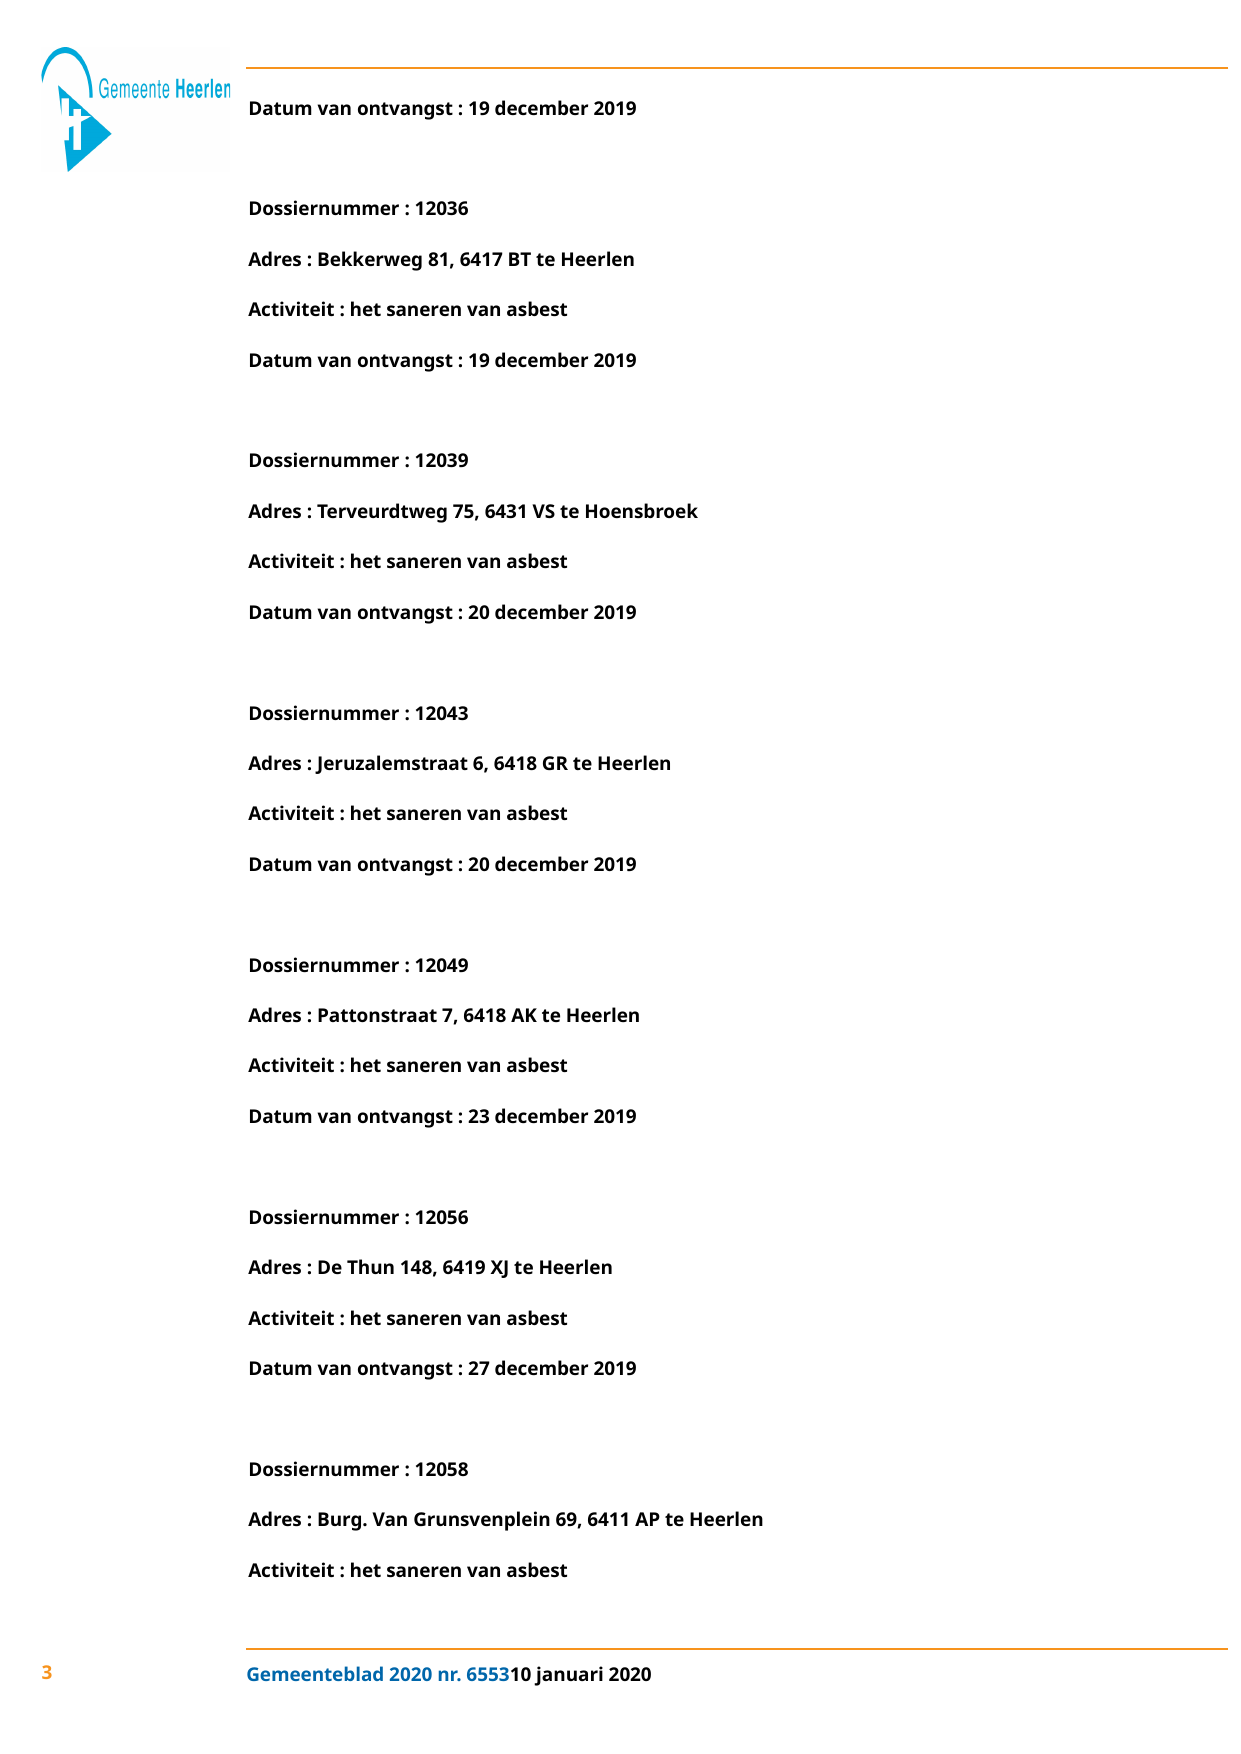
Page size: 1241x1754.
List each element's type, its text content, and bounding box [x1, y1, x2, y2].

text Adres : De Thun 148, 6419 XJ te Heerlen [248, 1254, 1152, 1280]
text Datum van ontvangst : 20 december 2019 [248, 599, 1152, 625]
text Datum van ontvangst : 19 december 2019 [248, 95, 1152, 121]
text Dossiernummer : 12039 [248, 448, 1152, 473]
picture [41, 47, 231, 172]
text Adres : Burg. Van Grunsvenplein 69, 6411 AP te Heerlen [248, 1506, 1152, 1532]
text Datum van ontvangst : 19 december 2019 [248, 347, 1152, 373]
text Adres : Terveurdtweg 75, 6431 VS te Hoensbroek [248, 498, 1152, 524]
text Dossiernummer : 12036 [248, 196, 1152, 221]
text Adres : Jeruzalemstraat 6, 6418 GR te Heerlen [248, 750, 1152, 776]
text Datum van ontvangst : 27 december 2019 [248, 1355, 1152, 1381]
text Activiteit : het saneren van asbest [248, 548, 1152, 574]
text Activiteit : het saneren van asbest [248, 801, 1152, 826]
text Activiteit : het saneren van asbest [248, 1557, 1152, 1583]
text Dossiernummer : 12043 [248, 700, 1152, 726]
text Activiteit : het saneren van asbest [248, 1053, 1152, 1078]
text Dossiernummer : 12058 [248, 1456, 1152, 1482]
picture [41, 47, 59, 70]
text Adres : Pattonstraat 7, 6418 AK te Heerlen [248, 1002, 1152, 1028]
text Activiteit : het saneren van asbest [248, 296, 1152, 322]
text Dossiernummer : 12049 [248, 952, 1152, 978]
text Dossiernummer : 12056 [248, 1204, 1152, 1230]
text Adres : Bekkerweg 81, 6417 BT te Heerlen [248, 246, 1152, 272]
text Activiteit : het saneren van asbest [248, 1305, 1152, 1331]
text Datum van ontvangst : 23 december 2019 [248, 1103, 1152, 1129]
text Datum van ontvangst : 20 december 2019 [248, 851, 1152, 877]
